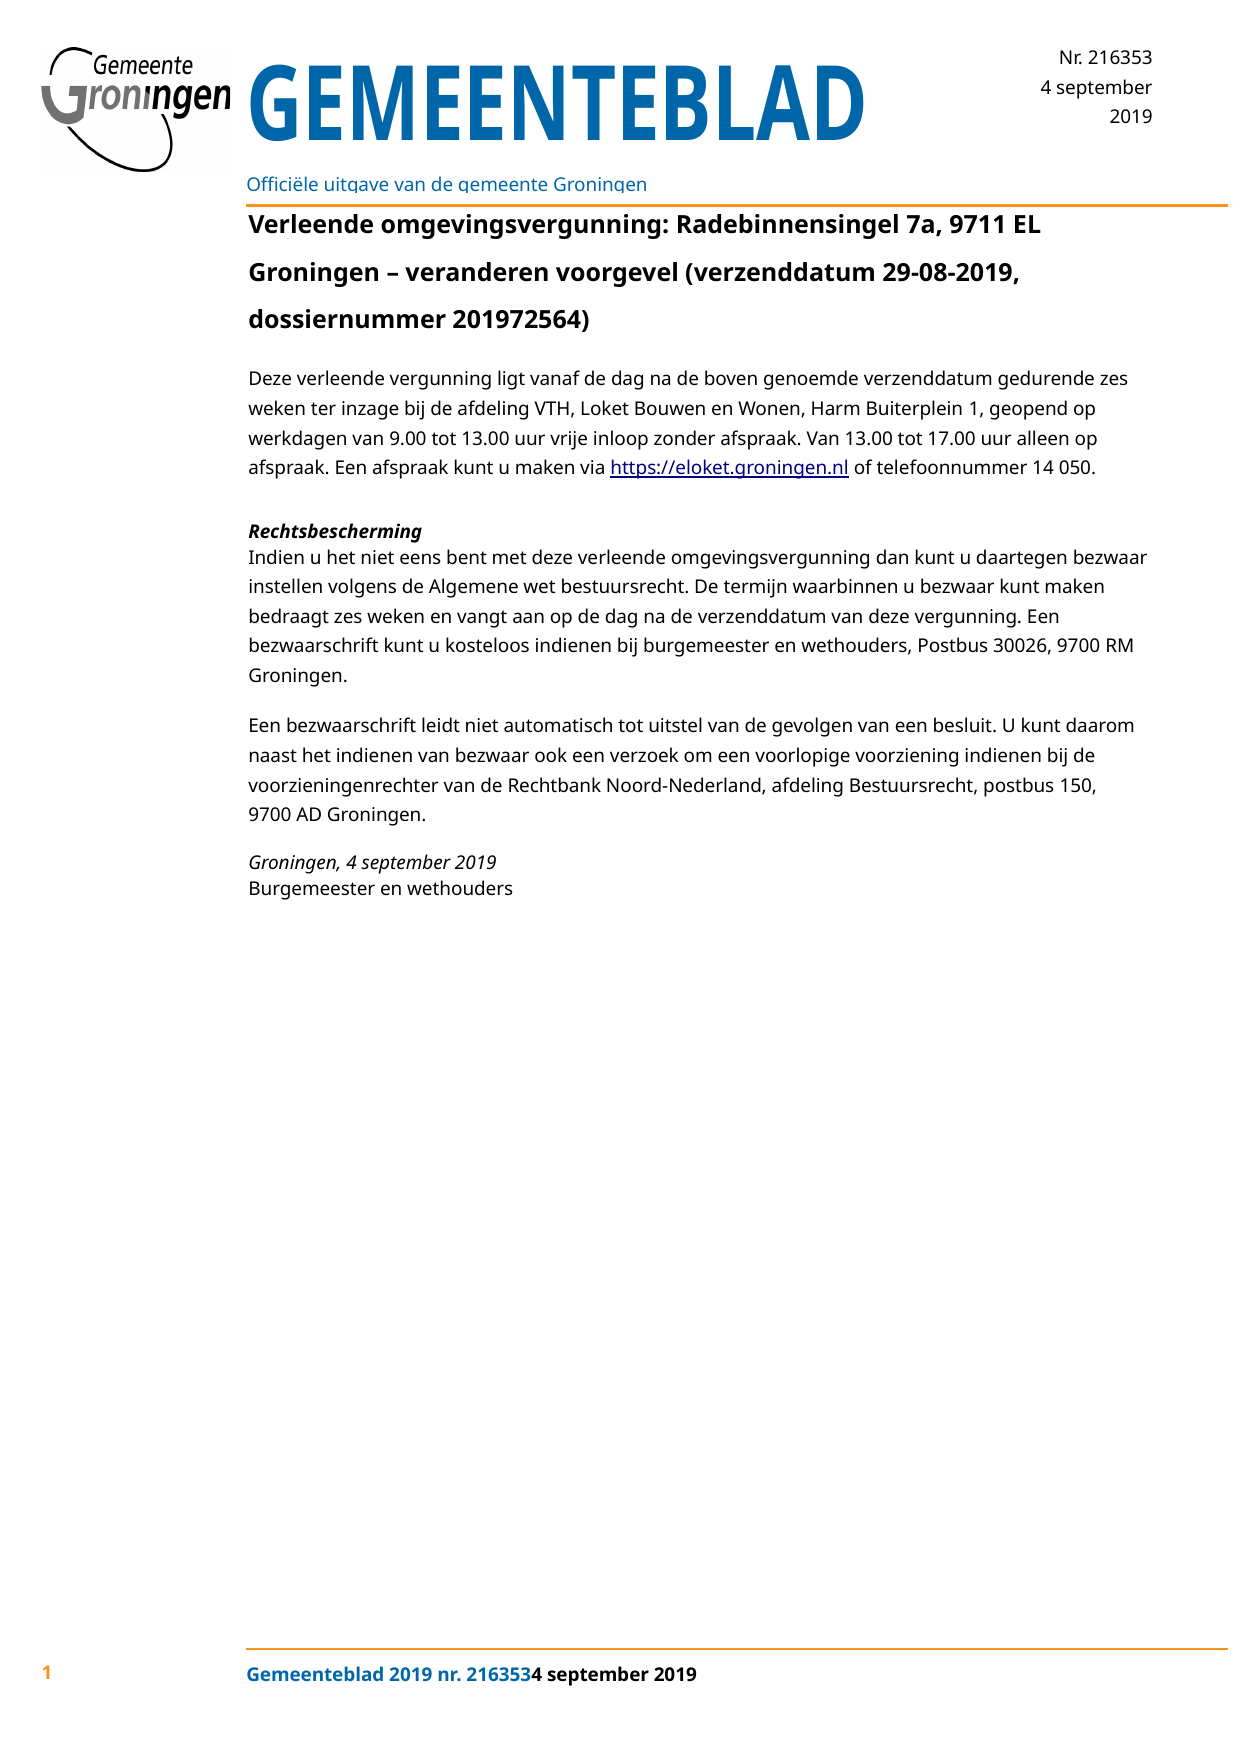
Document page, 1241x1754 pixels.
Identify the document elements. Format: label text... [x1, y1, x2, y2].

text Verleende omgevingsvergunning: Radebinnensingel 7a, 9711 EL Groningen – veranderen voorgevel (verzenddatum 29-08-2019, dossiernummer 201972564) [248, 207, 1152, 336]
text Indien u het niet eens bent met deze verleende omgevingsvergunning dan kunt u daartegen bezwaar instellen volgens de Algemene wet bestuursrecht. De termijn waarbinnen u bezwaar kunt maken bedraagt zes weken en vangt aan op de dag na de verzenddatum van deze vergunning. Een bezwaarschrift kunt u kosteloos indienen bij burgemeester en wethouders, Postbus 30026, 9700 RM Groningen. [248, 544, 1152, 688]
text Groningen, 4 september 2019 [248, 849, 1152, 875]
text Rechtsbescherming [248, 518, 1152, 544]
text Deze verleende vergunning ligt vanaf de dag na de boven genoemde verzenddatum gedurende zes weken ter inzage bij de afdeling VTH, Loket Bouwen en Wonen, Harm Buiterplein 1, geopend op werkdagen van 9.00 tot 13.00 uur vrije inloop zonder afspraak. Van 13.00 tot 17.00 uur alleen op afspraak. Een afspraak kunt u maken via https://eloket.groningen.nl of telefoonnummer 14 050. [248, 366, 1152, 480]
picture [41, 47, 231, 172]
text Burgemeester en wethouders [248, 875, 1152, 901]
text Een bezwaarschrift leidt niet automatisch tot uitstel van de gevolgen van een besluit. U kunt daarom naast het indienen van bezwaar ook een verzoek om een voorlopige voorziening indienen bij de voorzieningenrechter van de Rechtbank Noord-Nederland, afdeling Bestuursrecht, postbus 150, 9700 AD Groningen. [248, 713, 1152, 827]
